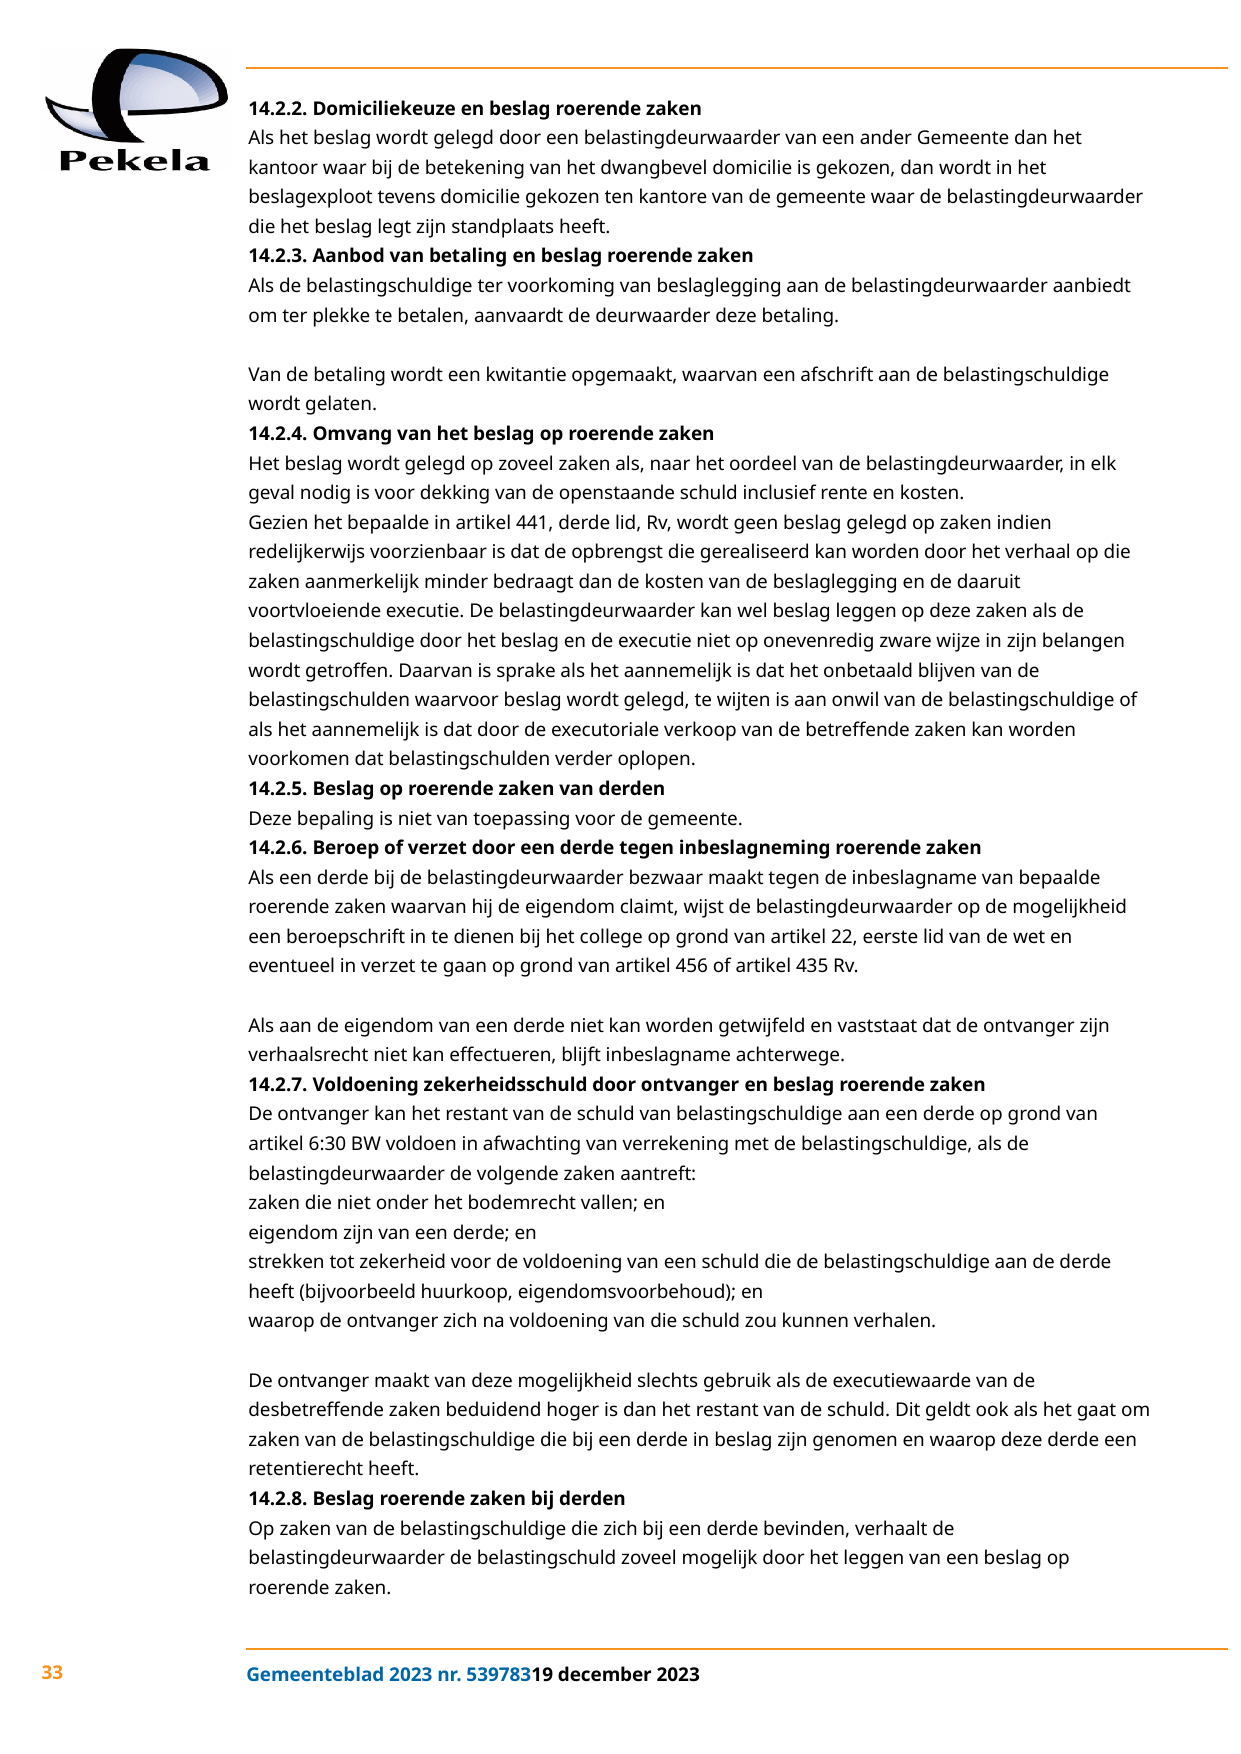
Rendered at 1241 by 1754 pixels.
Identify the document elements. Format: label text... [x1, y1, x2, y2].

text 14.2.7. Voldoening zekerheidsschuld door ontvanger en beslag roerende zaken [248, 1071, 1152, 1097]
text Het beslag wordt gelegd op zoveel zaken als, naar het oordeel van de belastingdeurwaarder, in elk geval nodig is voor dekking van de openstaande schuld inclusief rente en kosten. [248, 450, 1152, 505]
text Gezien het bepaalde in artikel 441, derde lid, Rv, wordt geen beslag gelegd op zaken indien redelijkerwijs voorzienbaar is dat de opbrengst die gerealiseerd kan worden door het verhaal op die zaken aanmerkelijk minder bedraagt dan de kosten van de beslaglegging en de daaruit voortvloeiende executie. De belastingdeurwaarder kan wel beslag leggen op deze zaken als de belastingschuldige door het beslag en de executie niet op onevenredig zware wijze in zijn belangen wordt getroffen. Daarvan is sprake als het aannemelijk is dat het onbetaald blijven van de belastingschulden waarvoor beslag wordt gelegd, te wijten is aan onwil van de belastingschuldige of als het aannemelijk is dat door de executoriale verkoop van de betreffende zaken kan worden voorkomen dat belastingschulden verder oplopen. [248, 509, 1152, 771]
text strekken tot zekerheid voor de voldoening van een schuld die de belastingschuldige aan de derde heeft (bijvoorbeeld huurkoop, eigendomsvoorbehoud); en [248, 1248, 1152, 1304]
picture [41, 47, 231, 172]
text Als de belastingschuldige ter voorkoming van beslaglegging aan de belastingdeurwaarder aanbiedt om ter plekke te betalen, aanvaardt de deurwaarder deze betaling. [248, 272, 1152, 328]
text Als het beslag wordt gelegd door een belastingdeurwaarder van een ander Gemeente dan het kantoor waar bij de betekening van het dwangbevel domicilie is gekozen, dan wordt in het beslagexploot tevens domicilie gekozen ten kantore van de gemeente waar de belastingdeurwaarder die het beslag legt zijn standplaats heeft. [248, 124, 1152, 239]
text 14.2.5. Beslag op roerende zaken van derden [248, 775, 1152, 801]
text 14.2.4. Omvang van het beslag op roerende zaken [248, 420, 1152, 446]
text 14.2.6. Beroep of verzet door een derde tegen inbeslagneming roerende zaken [248, 834, 1152, 860]
text waarop de ontvanger zich na voldoening van die schuld zou kunnen verhalen. [248, 1308, 1152, 1333]
text 14.2.8. Beslag roerende zaken bij derden [248, 1485, 1152, 1511]
text Deze bepaling is niet van toepassing voor de gemeente. [248, 805, 1152, 831]
text Op zaken van de belastingschuldige die zich bij een derde bevinden, verhaalt de belastingdeurwaarder de belastingschuld zoveel mogelijk door het leggen van een beslag op roerende zaken. [248, 1515, 1152, 1600]
text Als een derde bij de belastingdeurwaarder bezwaar maakt tegen de inbeslagname van bepaalde roerende zaken waarvan hij de eigendom claimt, wijst de belastingdeurwaarder op de mogelijkheid een beroepschrift in te dienen bij het college op grond van artikel 22, eerste lid van de wet en eventueel in verzet te gaan op grond van artikel 456 of artikel 435 Rv. [248, 864, 1152, 978]
text Als aan de eigendom van een derde niet kan worden getwijfeld en vaststaat dat de ontvanger zijn verhaalsrecht niet kan effectueren, blijft inbeslagname achterwege. [248, 1012, 1152, 1067]
text De ontvanger kan het restant van de schuld van belastingschuldige aan een derde op grond van artikel 6:30 BW voldoen in afwachting van verrekening met de belastingschuldige, als de belastingdeurwaarder de volgende zaken aantreft: [248, 1101, 1152, 1186]
text Van de betaling wordt een kwitantie opgemaakt, waarvan een afschrift aan de belastingschuldige wordt gelaten. [248, 361, 1152, 416]
text 14.2.3. Aanbod van betaling en beslag roerende zaken [248, 243, 1152, 268]
text 14.2.2. Domiciliekeuze en beslag roerende zaken [248, 95, 1152, 121]
text eigendom zijn van een derde; en [248, 1219, 1152, 1245]
text zaken die niet onder het bodemrecht vallen; en [248, 1189, 1152, 1215]
text De ontvanger maakt van deze mogelijkheid slechts gebruik als de executiewaarde van de desbetreffende zaken beduidend hoger is dan het restant van de schuld. Dit geldt ook als het gaat om zaken van de belastingschuldige die bij een derde in beslag zijn genomen en waarop deze derde een retentierecht heeft. [248, 1367, 1152, 1481]
